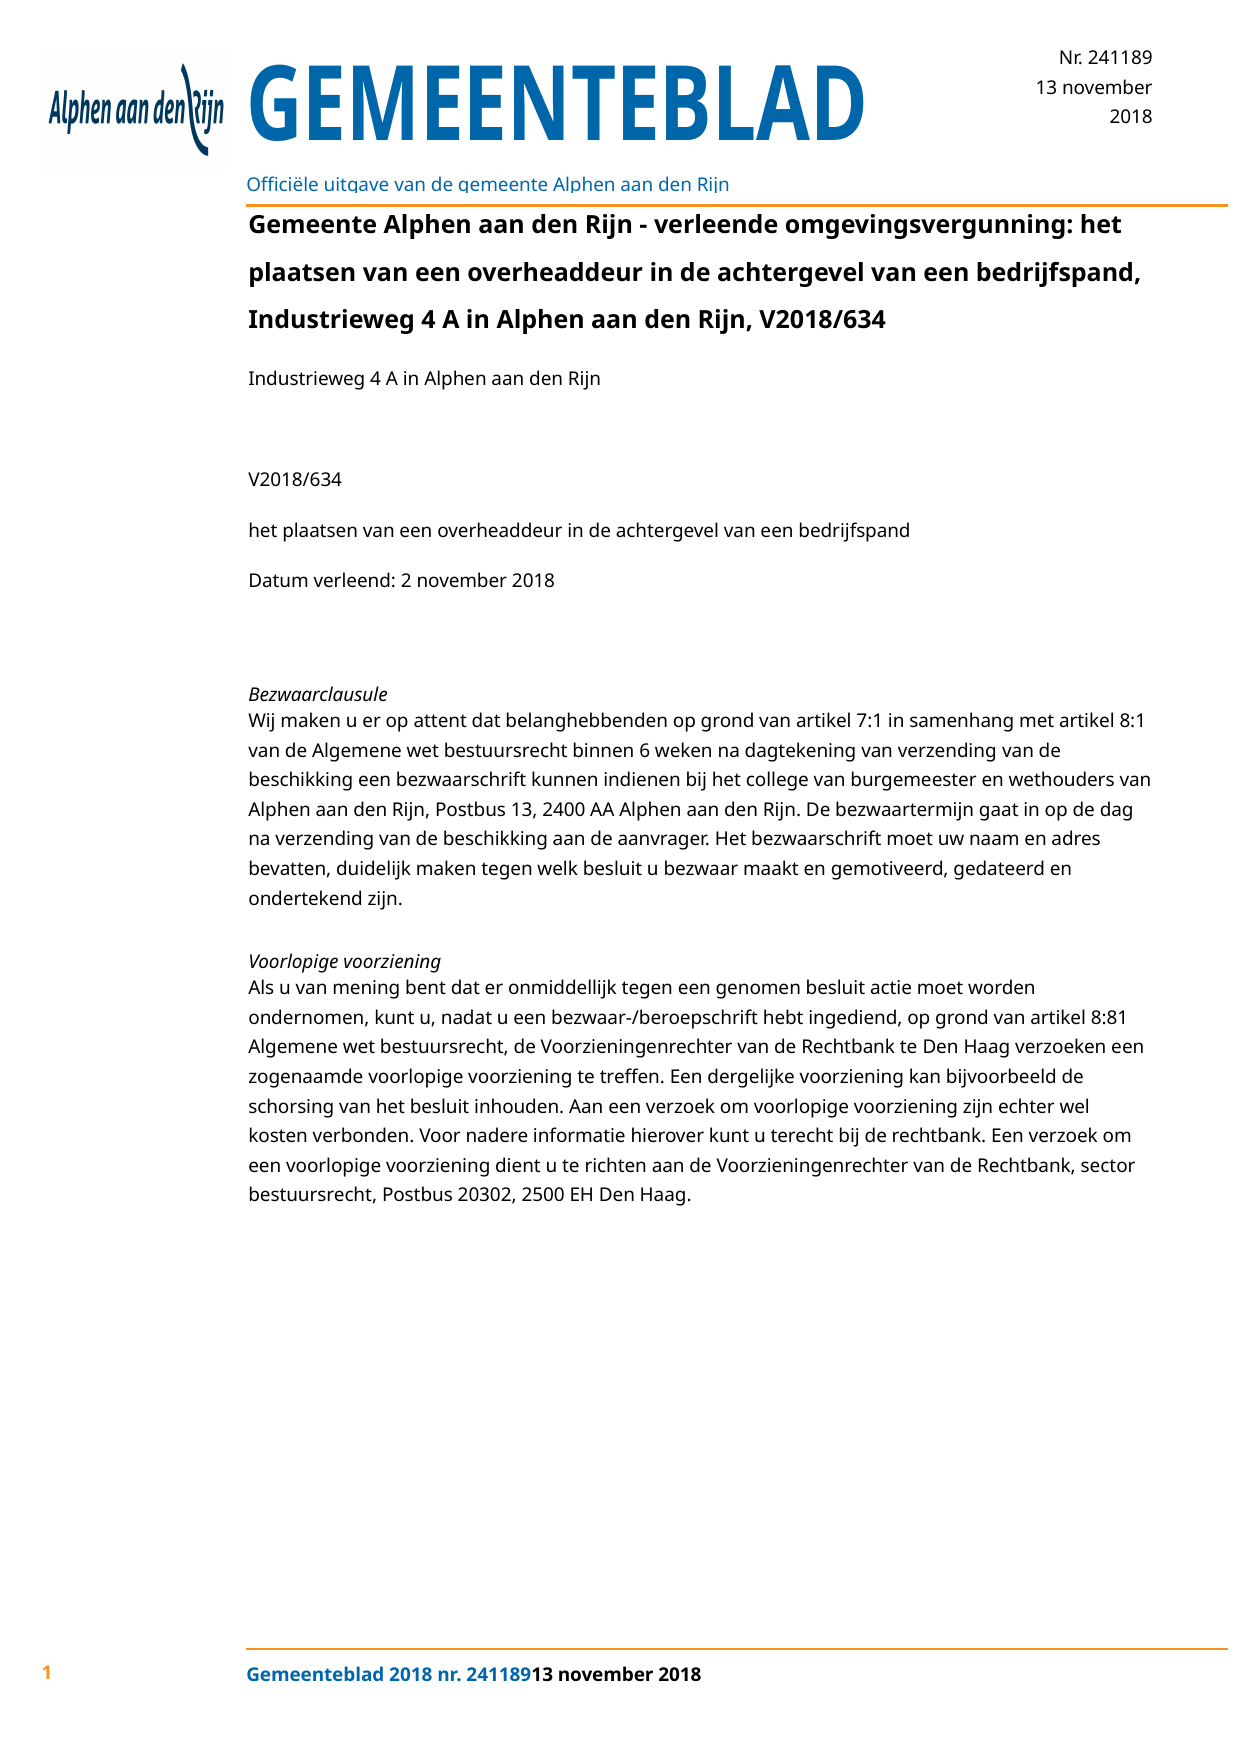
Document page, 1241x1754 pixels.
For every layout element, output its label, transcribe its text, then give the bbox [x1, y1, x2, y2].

text Datum verleend: 2 november 2018 [248, 567, 1152, 593]
text Bezwaarclausule [248, 682, 1152, 707]
text Voorlopige voorziening [248, 949, 1152, 974]
text Wij maken u er op attent dat belanghebbenden op grond van artikel 7:1 in samenhang met artikel 8:1 van de Algemene wet bestuursrecht binnen 6 weken na dagtekening van verzending van de beschikking een bezwaarschrift kunnen indienen bij het college van burgemeester en wethouders van Alphen aan den Rijn, Postbus 13, 2400 AA Alphen aan den Rijn. De bezwaartermijn gaat in op de dag na verzending van de beschikking aan de aanvrager. Het bezwaarschrift moet uw naam en adres bevatten, duidelijk maken tegen welk besluit u bezwaar maakt en gemotiveerd, gedateerd en ondertekend zijn. [248, 707, 1152, 911]
text V2018/634 [248, 466, 1152, 492]
text Gemeente Alphen aan den Rijn - verleende omgevingsvergunning: het plaatsen van een overheaddeur in de achtergevel van een bedrijfspand, Industrieweg 4 A in Alphen aan den Rijn, V2018/634 [248, 207, 1152, 336]
picture [41, 47, 231, 172]
text Als u van mening bent dat er onmiddellijk tegen een genomen besluit actie moet worden ondernomen, kunt u, nadat u een bezwaar-/beroepschrift hebt ingediend, op grond van artikel 8:81 Algemene wet bestuursrecht, de Voorzieningenrechter van de Rechtbank te Den Haag verzoeken een zogenaamde voorlopige voorziening te treffen. Een dergelijke voorziening kan bijvoorbeeld de schorsing van het besluit inhouden. Aan een verzoek om voorlopige voorziening zijn echter wel kosten verbonden. Voor nadere informatie hierover kunt u terecht bij de rechtbank. Een verzoek om een voorlopige voorziening dient u te richten aan de Voorzieningenrechter van de Rechtbank, sector bestuursrecht, Postbus 20302, 2500 EH Den Haag. [248, 974, 1152, 1207]
text Industrieweg 4 A in Alphen aan den Rijn [248, 366, 1152, 391]
text het plaatsen van een overheaddeur in de achtergevel van een bedrijfspand [248, 517, 1152, 542]
